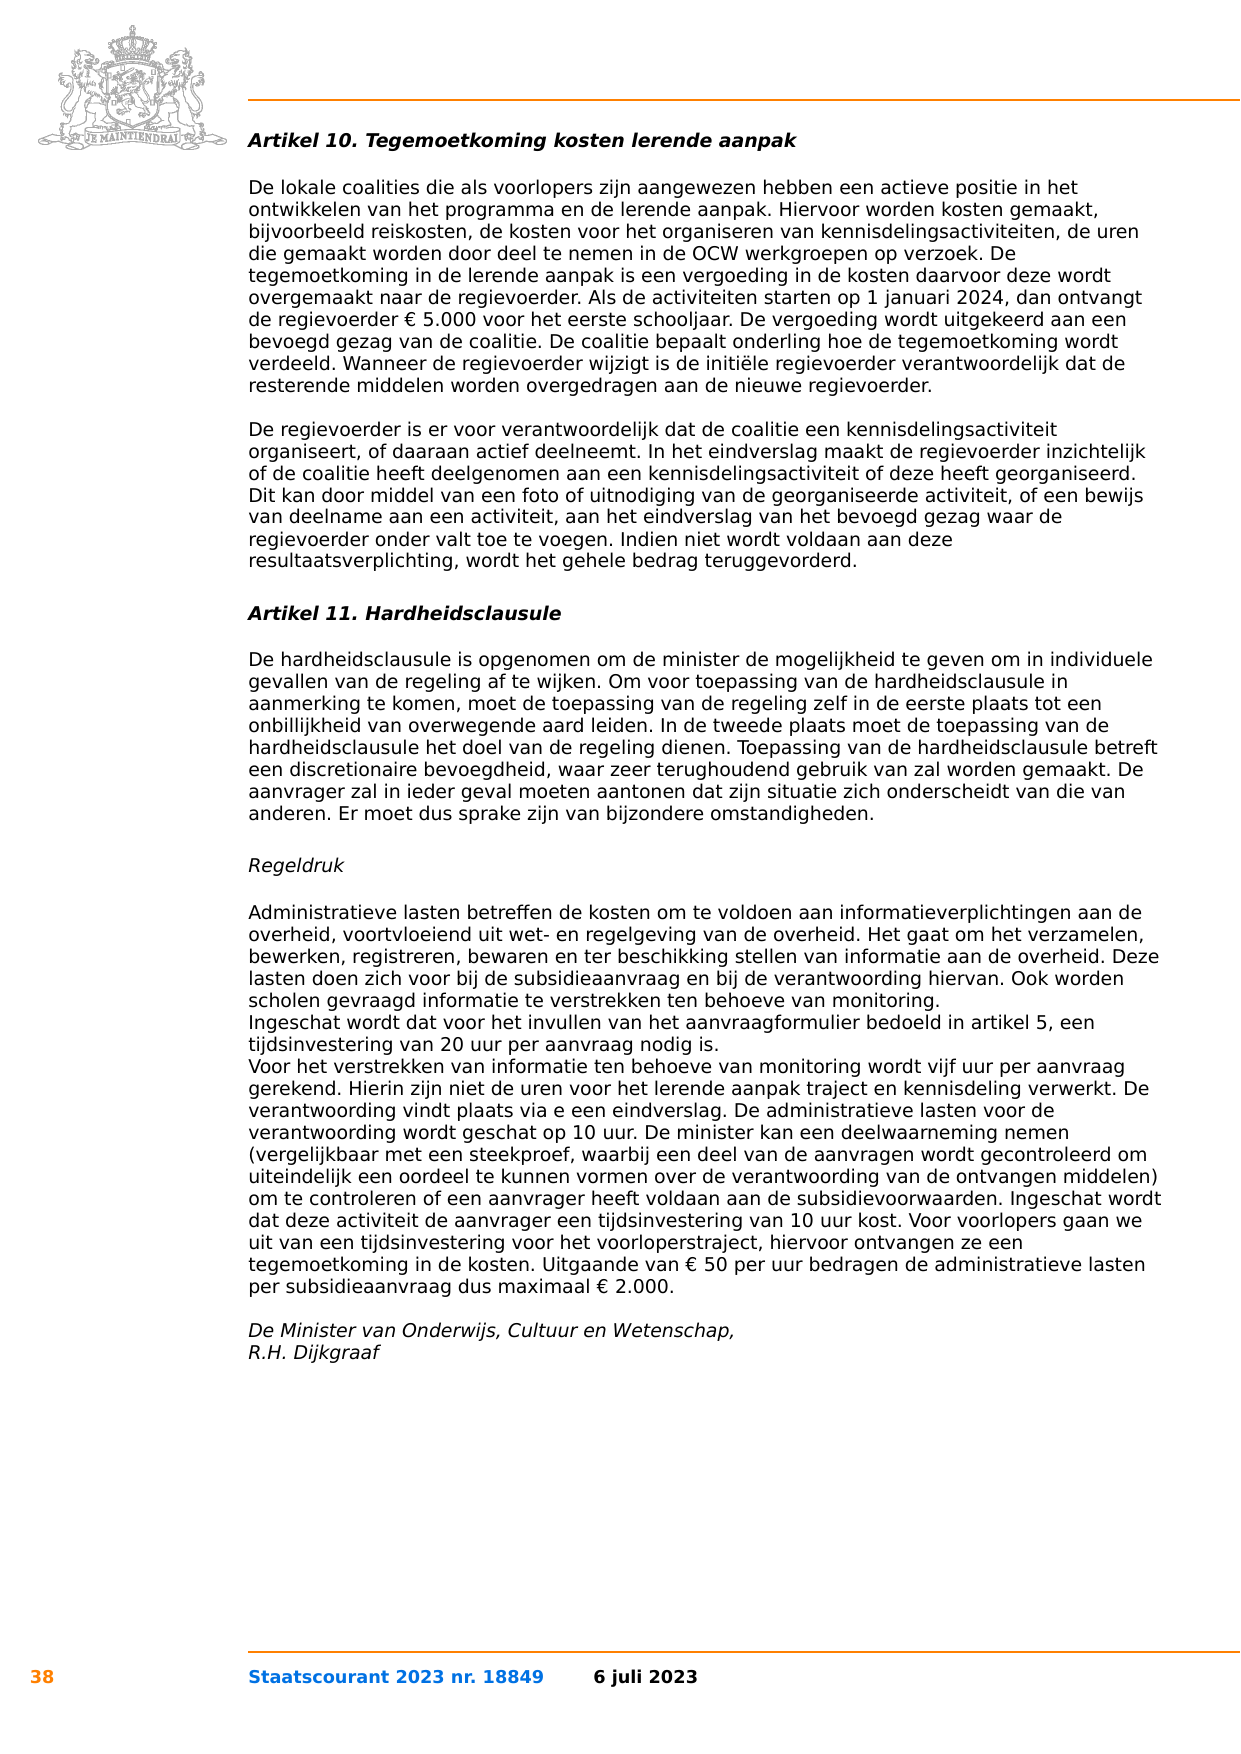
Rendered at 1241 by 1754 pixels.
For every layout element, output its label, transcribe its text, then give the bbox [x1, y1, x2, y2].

text De hardheidsclausule is opgenomen om de minister de mogelijkheid te geven om in individuele gevallen van de regeling af te wijken. Om voor toepassing van de hardheidsclausule in aanmerking te komen, moet de toepassing van de regeling zelf in de eerste plaats tot een onbillijkheid van overwegende aard leiden. In de tweede plaats moet de toepassing van de hardheidsclausule het doel van de regeling dienen. Toepassing van de hardheidsclausule betreft een discretionaire bevoegdheid, waar zeer terughoudend gebruik van zal worden gemaakt. De aanvrager zal in ieder geval moeten aantonen dat zijn situatie zich onderscheidt van die van anderen. Er moet dus sprake zijn van bijzondere omstandigheden. [248, 649, 1163, 825]
picture [38, 25, 227, 150]
text De Minister van Onderwijs, Cultuur en Wetenschap, R.H. Dijkgraaf [248, 1320, 1163, 1364]
text De regievoerder is er voor verantwoordelijk dat de coalitie een kennisdelingsactiviteit organiseert, of daaraan actief deelneemt. In het eindverslag maakt de regievoerder inzichtelijk of de coalitie heeft deelgenomen aan een kennisdelingsactiviteit of deze heeft georganiseerd. Dit kan door middel van een foto of uitnodiging van de georganiseerde activiteit, of een bewijs van deelname aan een activiteit, aan het eindverslag van het bevoegd gezag waar de regievoerder onder valt toe te voegen. Indien niet wordt voldaan aan deze resultaatsverplichting, wordt het gehele bedrag teruggevorderd. [248, 418, 1163, 572]
text Administratieve lasten betreffen de kosten om te voldoen aan informatieverplichtingen aan de overheid, voortvloeiend uit wet- en regelgeving van de overheid. Het gaat om het verzamelen, bewerken, registreren, bewaren en ter beschikking stellen van informatie aan de overheid. Deze lasten doen zich voor bij de subsidieaanvraag en bij de verantwoording hiervan. Ook worden scholen gevraagd informatie te verstrekken ten behoeve van monitoring. [248, 902, 1163, 1012]
subtitle Artikel 11. Hardheidsclausule [248, 602, 1163, 624]
subtitle Regeldruk [248, 855, 1163, 877]
text Voor het verstrekken van informatie ten behoeve van monitoring wordt vijf uur per aanvraag gerekend. Hierin zijn niet de uren voor het lerende aanpak traject en kennisdeling verwerkt. De verantwoording vindt plaats via e een eindverslag. De administratieve lasten voor de verantwoording wordt geschat op 10 uur. De minister kan een deelwaarneming nemen (vergelijkbaar met een steekproef, waarbij een deel van de aanvragen wordt gecontroleerd om uiteindelijk een oordeel te kunnen vormen over de verantwoording van de ontvangen middelen) om te controleren of een aanvrager heeft voldaan aan de subsidievoorwaarden. Ingeschat wordt dat deze activiteit de aanvrager een tijdsinvestering van 10 uur kost. Voor voorlopers gaan we uit van een tijdsinvestering voor het voorloperstraject, hiervoor ontvangen ze een tegemoetkoming in de kosten. Uitgaande van € 50 per uur bedragen de administratieve lasten per subsidieaanvraag dus maximaal € 2.000. [248, 1056, 1163, 1298]
text Ingeschat wordt dat voor het invullen van het aanvraagformulier bedoeld in artikel 5, een tijdsinvestering van 20 uur per aanvraag nodig is. [248, 1012, 1163, 1056]
subtitle Artikel 10. Tegemoetkoming kosten lerende aanpak [248, 130, 1163, 152]
text De lokale coalities die als voorlopers zijn aangewezen hebben een actieve positie in het ontwikkelen van het programma en de lerende aanpak. Hiervoor worden kosten gemaakt, bijvoorbeeld reiskosten, de kosten voor het organiseren van kennisdelingsactiviteiten, de uren die gemaakt worden door deel te nemen in de OCW werkgroepen op verzoek. De tegemoetkoming in de lerende aanpak is een vergoeding in de kosten daarvoor deze wordt overgemaakt naar de regievoerder. Als de activiteiten starten op 1 januari 2024, dan ontvangt de regievoerder € 5.000 voor het eerste schooljaar. De vergoeding wordt uitgekeerd aan een bevoegd gezag van de coalitie. De coalitie bepaalt onderling hoe de tegemoetkoming wordt verdeeld. Wanneer de regievoerder wijzigt is de initiële regievoerder verantwoordelijk dat de resterende middelen worden overgedragen aan de nieuwe regievoerder. [248, 177, 1163, 397]
